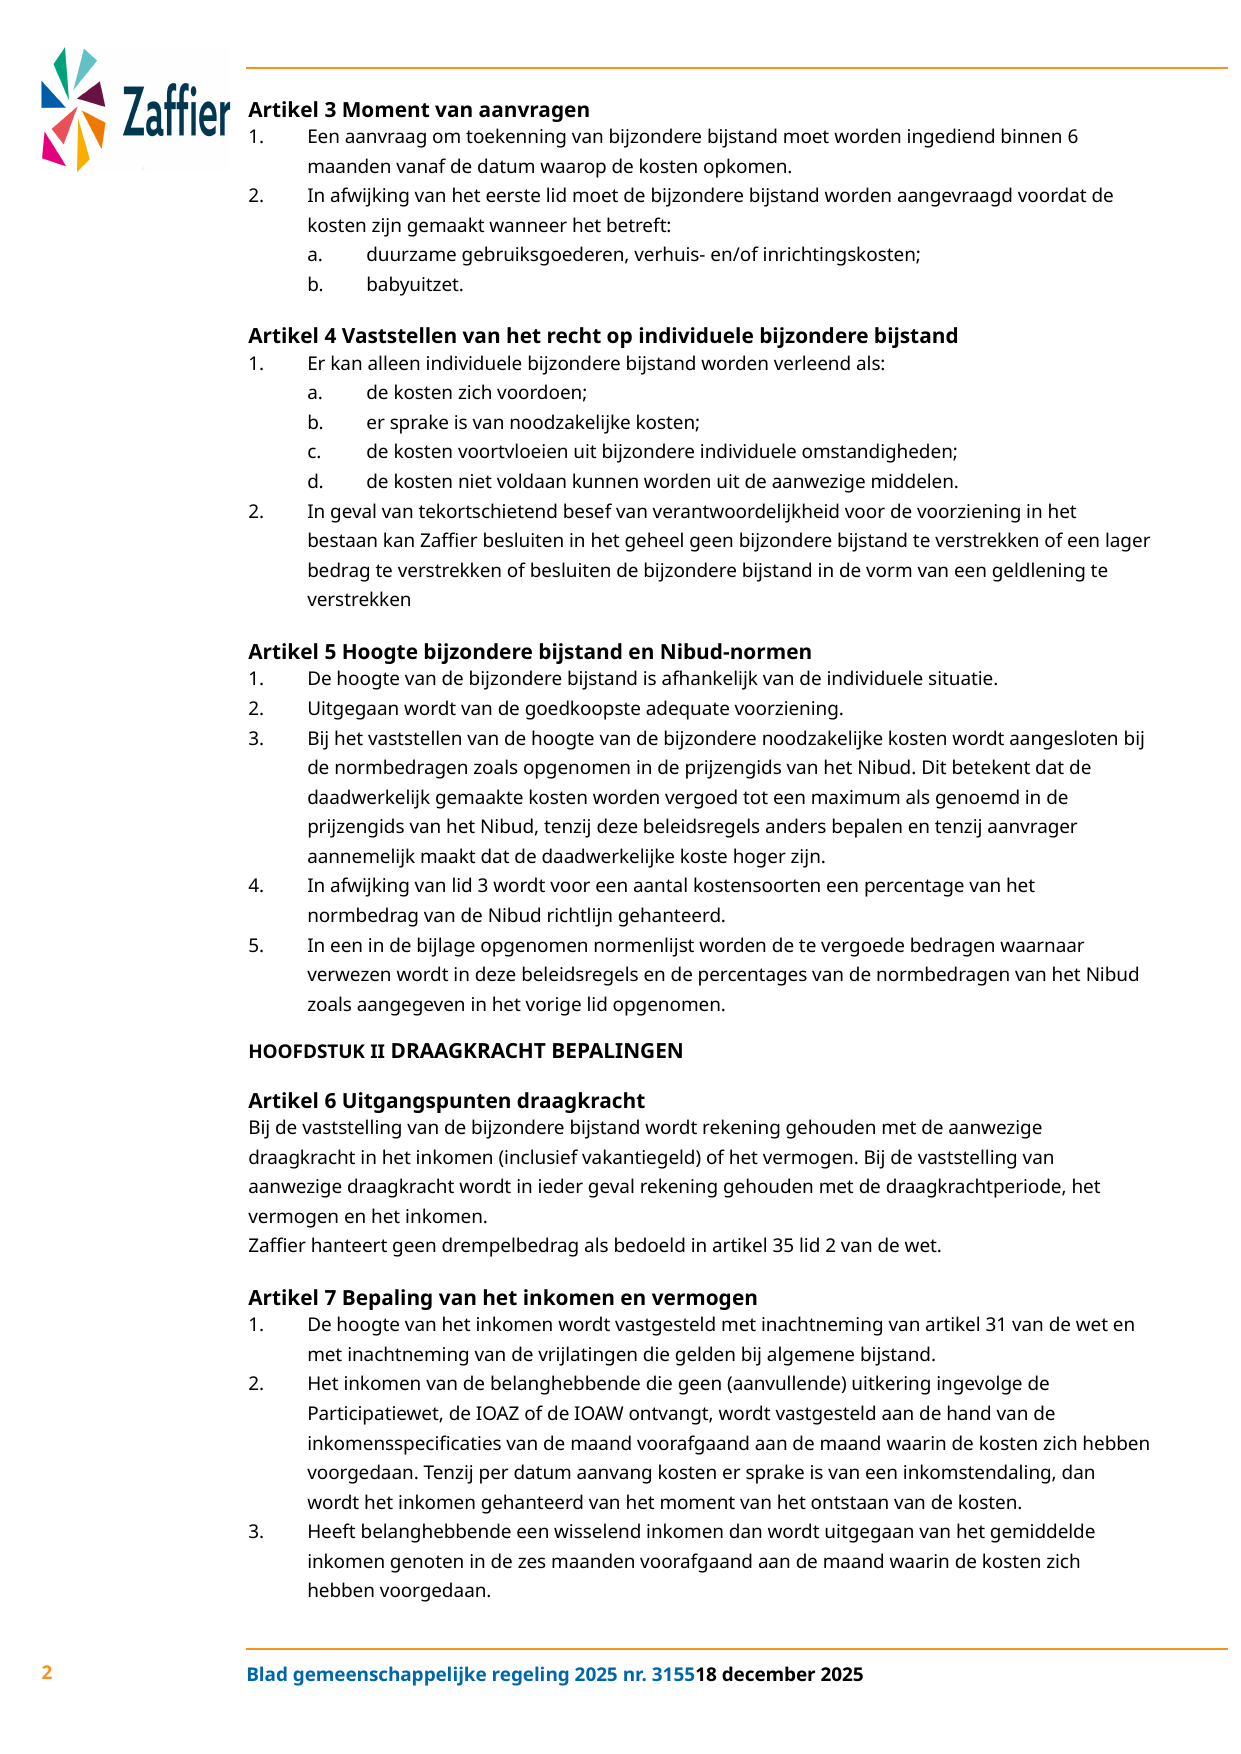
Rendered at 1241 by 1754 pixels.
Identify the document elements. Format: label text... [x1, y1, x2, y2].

list In afwijking van het eerste lid moet de bijzondere bijstand worden aangevraagd voordat de kosten zijn gemaakt wanneer het betreft: [248, 182, 1152, 238]
list De hoogte van de bijzondere bijstand is afhankelijk van de individuele situatie. [248, 666, 1152, 691]
list In geval van tekortschietend besef van verantwoordelijkheid voor de voorziening in het bestaan kan Zaffier besluiten in het geheel geen bijzondere bijstand te verstrekken of een lager bedrag te verstrekken of besluiten de bijzondere bijstand in de vorm van een geldlening te verstrekken [248, 498, 1152, 612]
text Artikel 4 Vaststellen van het recht op individuele bijzondere bijstand [248, 322, 1152, 350]
list Bij het vaststellen van de hoogte van de bijzondere noodzakelijke kosten wordt aangesloten bij de normbedragen zoals opgenomen in de prijzengids van het Nibud. Dit betekent dat de daadwerkelijk gemaakte kosten worden vergoed tot een maximum als genoemd in de prijzengids van het Nibud, tenzij deze beleidsregels anders bepalen en tenzij aanvrager aannemelijk maakt dat de daadwerkelijke koste hoger zijn. [248, 725, 1152, 869]
picture [41, 47, 231, 172]
list Een aanvraag om toekenning van bijzondere bijstand moet worden ingediend binnen 6 maanden vanaf de datum waarop de kosten opkomen. [248, 123, 1152, 178]
text Artikel 7 Bepaling van het inkomen en vermogen [248, 1283, 1152, 1311]
list duurzame gebruiksgoederen, verhuis- en/of inrichtingskosten; [307, 242, 1152, 267]
text Zaffier hanteert geen drempelbedrag als bedoeld in artikel 35 lid 2 van de wet. [248, 1233, 1152, 1258]
list In afwijking van lid 3 wordt voor een aantal kostensoorten een percentage van het normbedrag van de Nibud richtlijn gehanteerd. [248, 873, 1152, 928]
list babyuitzet. [307, 271, 1152, 297]
text Artikel 6 Uitgangspunten draagkracht [248, 1086, 1152, 1114]
text Artikel 3 Moment van aanvragen [248, 95, 1152, 123]
list Er kan alleen individuele bijzondere bijstand worden verleend als: [248, 350, 1152, 376]
list de kosten zich voordoen; [307, 379, 1152, 405]
text HOOFDSTUK II DRAAGKRACHT BEPALINGEN [248, 1037, 1152, 1065]
list In een in de bijlage opgenomen normenlijst worden de te vergoede bedragen waarnaar verwezen wordt in deze beleidsregels en de percentages van de normbedragen van het Nibud zoals aangegeven in het vorige lid opgenomen. [248, 932, 1152, 1017]
list De hoogte van het inkomen wordt vastgesteld met inachtneming van artikel 31 van de wet en met inachtneming van de vrijlatingen die gelden bij algemene bijstand. [248, 1311, 1152, 1367]
list de kosten voortvloeien uit bijzondere individuele omstandigheden; [307, 439, 1152, 464]
list Het inkomen van de belanghebbende die geen (aanvullende) uitkering ingevolge de Participatiewet, de IOAZ of de IOAW ontvangt, wordt vastgesteld aan de hand van de inkomensspecificaties van de maand voorafgaand aan de maand waarin de kosten zich hebben voorgedaan. Tenzij per datum aanvang kosten er sprake is van een inkomstendaling, dan wordt het inkomen gehanteerd van het moment van het ontstaan van de kosten. [248, 1371, 1152, 1515]
list er sprake is van noodzakelijke kosten; [307, 409, 1152, 435]
list Heeft belanghebbende een wisselend inkomen dan wordt uitgegaan van het gemiddelde inkomen genoten in de zes maanden voorafgaand aan de maand waarin de kosten zich hebben voorgedaan. [248, 1518, 1152, 1603]
text Bij de vaststelling van de bijzondere bijstand wordt rekening gehouden met de aanwezige draagkracht in het inkomen (inclusief vakantiegeld) of het vermogen. Bij de vaststelling van aanwezige draagkracht wordt in ieder geval rekening gehouden met de draagkrachtperiode, het vermogen en het inkomen. [248, 1114, 1152, 1229]
list de kosten niet voldaan kunnen worden uit de aanwezige middelen. [307, 468, 1152, 494]
list Uitgegaan wordt van de goedkoopste adequate voorziening. [248, 695, 1152, 721]
text Artikel 5 Hoogte bijzondere bijstand en Nibud-normen [248, 637, 1152, 666]
